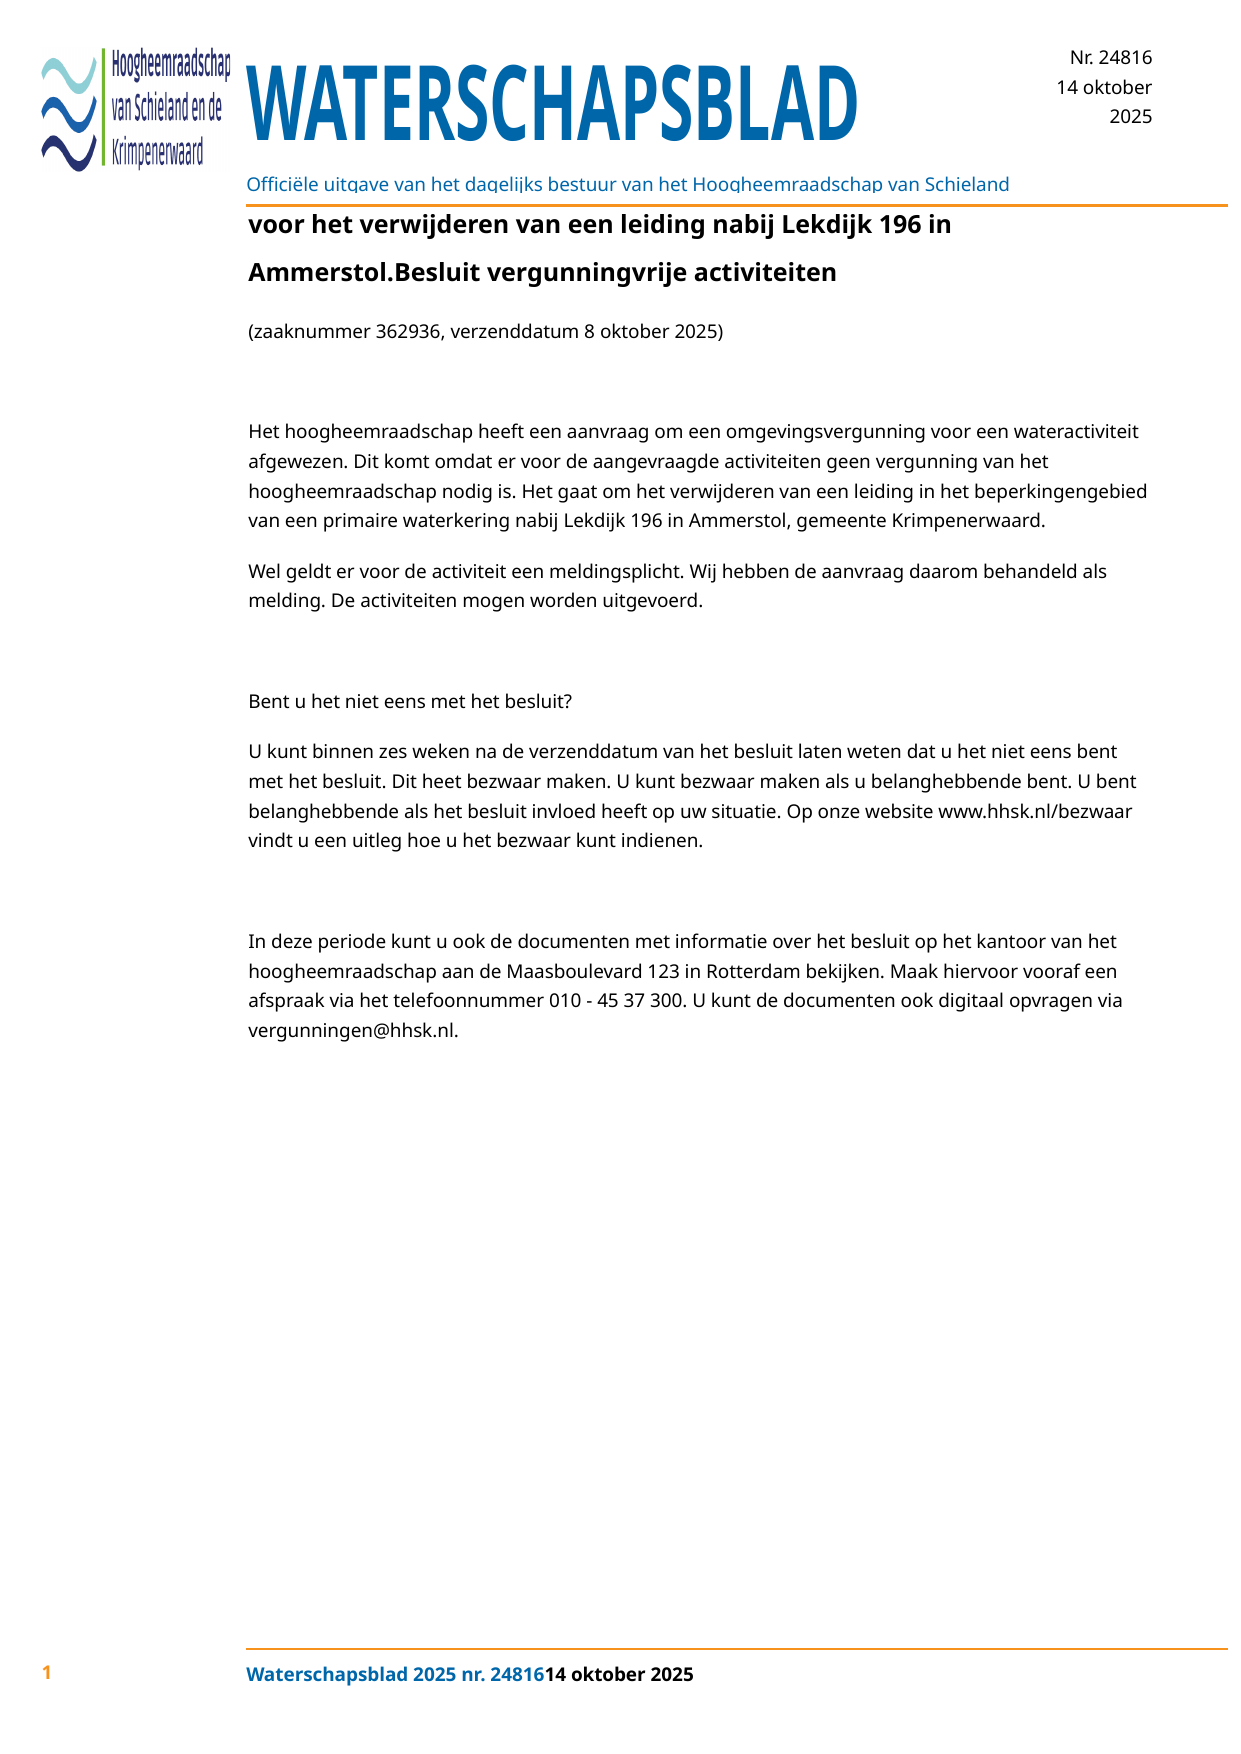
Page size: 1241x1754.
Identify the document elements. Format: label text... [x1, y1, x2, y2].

text (zaaknummer 362936, verzenddatum 8 oktober 2025) [248, 318, 1152, 344]
text voor het verwijderen van een leiding nabij Lekdijk 196 in Ammerstol.Besluit vergunningvrije activiteiten [248, 207, 1152, 288]
picture [41, 47, 231, 172]
text Bent u het niet eens met het besluit? [248, 688, 1152, 714]
text U kunt binnen zes weken na de verzenddatum van het besluit laten weten dat u het niet eens bent met het besluit. Dit heet bezwaar maken. U kunt bezwaar maken als u belanghebbende bent. U bent belanghebbende als het besluit invloed heeft op uw situatie. Op onze website www.hhsk.nl/bezwaar vindt u een uitleg hoe u het bezwaar kunt indienen. [248, 739, 1152, 853]
text Het hoogheemraadschap heeft een aanvraag om een omgevingsvergunning voor een wateractiviteit afgewezen. Dit komt omdat er voor de aangevraagde activiteiten geen vergunning van het hoogheemraadschap nodig is. Het gaat om het verwijderen van een leiding in het beperkingengebied van een primaire waterkering nabij Lekdijk 196 in Ammerstol, gemeente Krimpenerwaard. [248, 419, 1152, 533]
text Wel geldt er voor de activiteit een meldingsplicht. Wij hebben de aanvraag daarom behandeld als melding. De activiteiten mogen worden uitgevoerd. [248, 558, 1152, 613]
text In deze periode kunt u ook de documenten met informatie over het besluit op het kantoor van het hoogheemraadschap aan de Maasboulevard 123 in Rotterdam bekijken. Maak hiervoor vooraf een afspraak via het telefoonnummer 010 - 45 37 300. U kunt de documenten ook digitaal opvragen via vergunningen@hhsk.nl. [248, 928, 1152, 1043]
